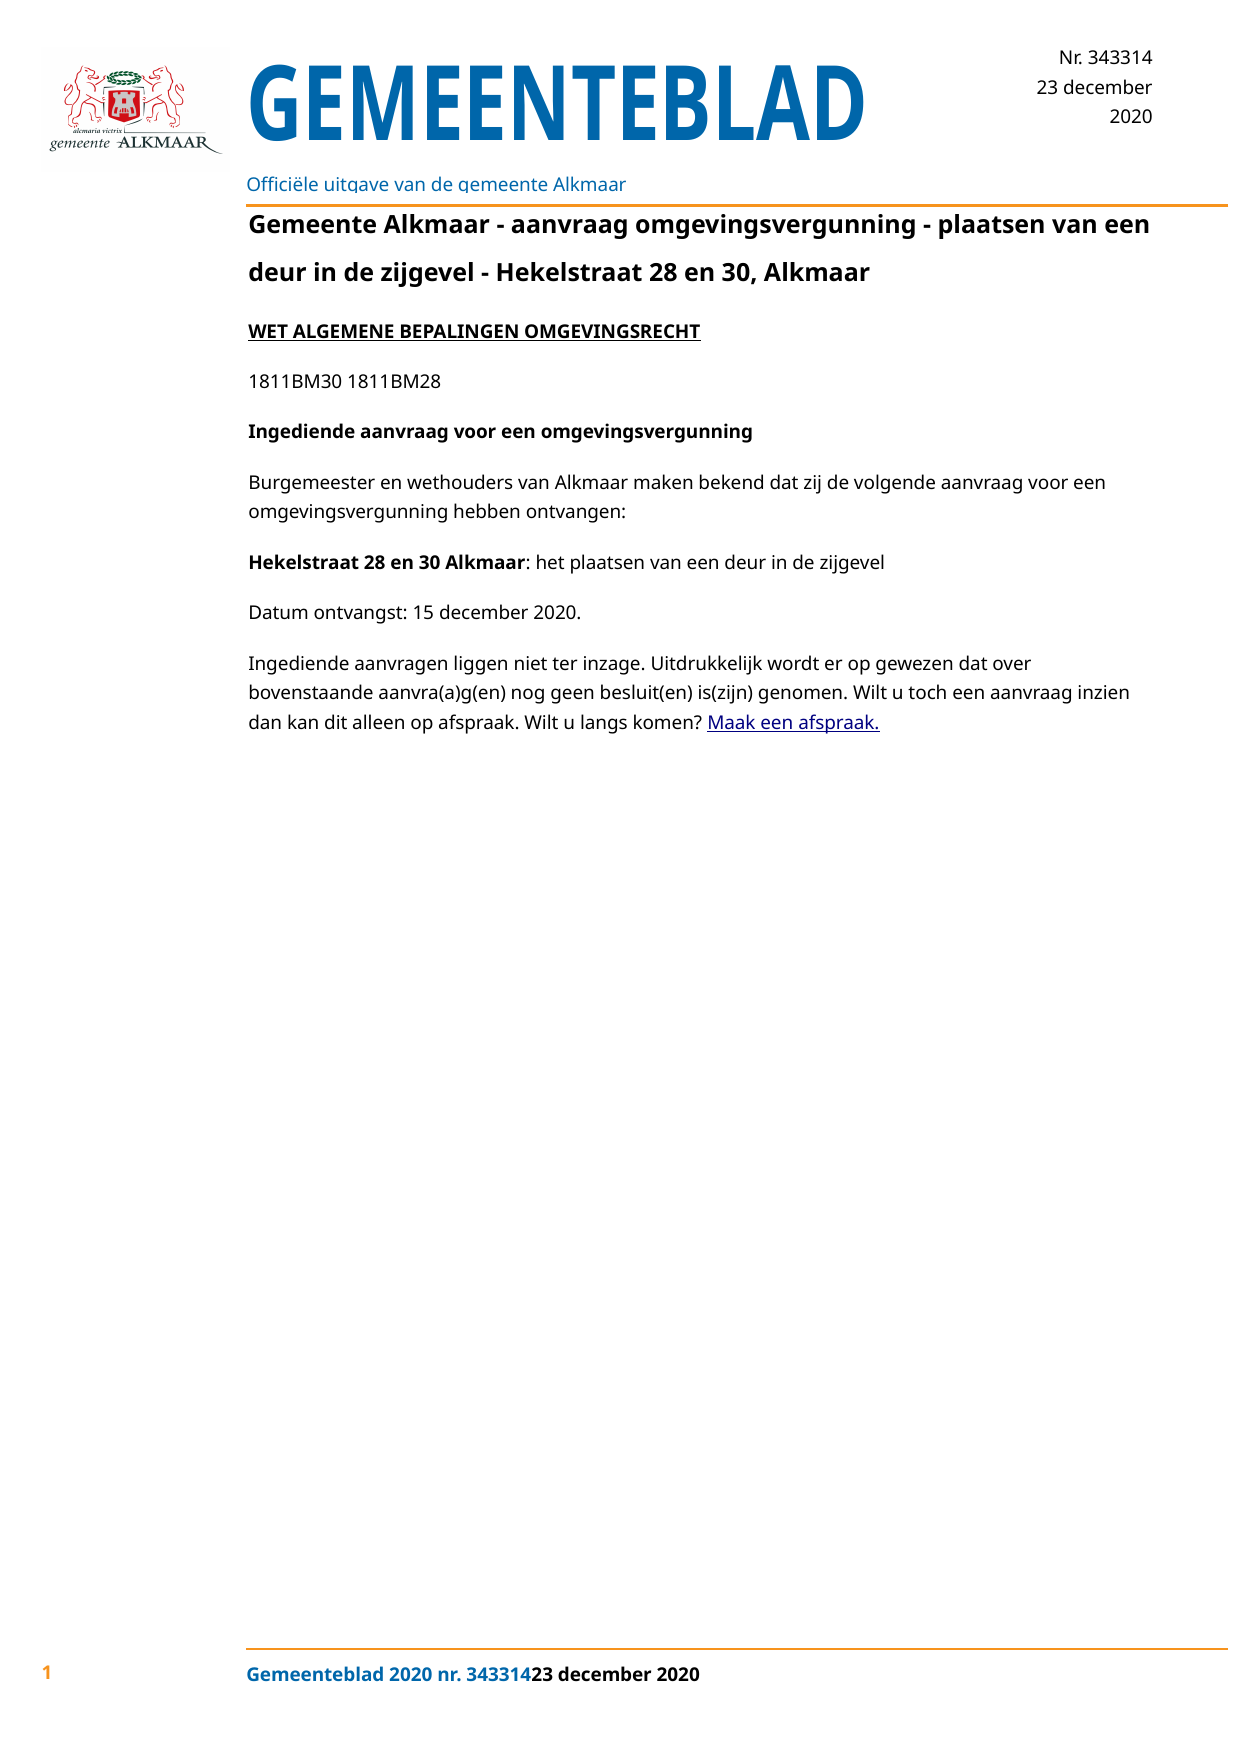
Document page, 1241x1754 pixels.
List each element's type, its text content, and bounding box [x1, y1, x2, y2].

text Datum ontvangst: 15 december 2020. [248, 599, 1152, 625]
text Hekelstraat 28 en 30 Alkmaar: het plaatsen van een deur in de zijgevel [248, 549, 1152, 575]
text Burgemeester en wethouders van Alkmaar maken bekend dat zij de volgende aanvraag voor een omgevingsvergunning hebben ontvangen: [248, 469, 1152, 524]
text Ingediende aanvraag voor een omgevingsvergunning [248, 419, 1152, 444]
text 1811BM30 1811BM28 [248, 368, 1152, 394]
text WET ALGEMENE BEPALINGEN OMGEVINGSRECHT [248, 318, 1152, 344]
picture [41, 47, 231, 172]
text Gemeente Alkmaar - aanvraag omgevingsvergunning - plaatsen van een deur in de zijgevel - Hekelstraat 28 en 30, Alkmaar [248, 207, 1152, 288]
text Ingediende aanvragen liggen niet ter inzage. Uitdrukkelijk wordt er op gewezen dat over bovenstaande aanvra(a)g(en) nog geen besluit(en) is(zijn) genomen. Wilt u toch een aanvraag inzien dan kan dit alleen op afspraak. Wilt u langs komen? Maak een afspraak. [248, 650, 1152, 735]
